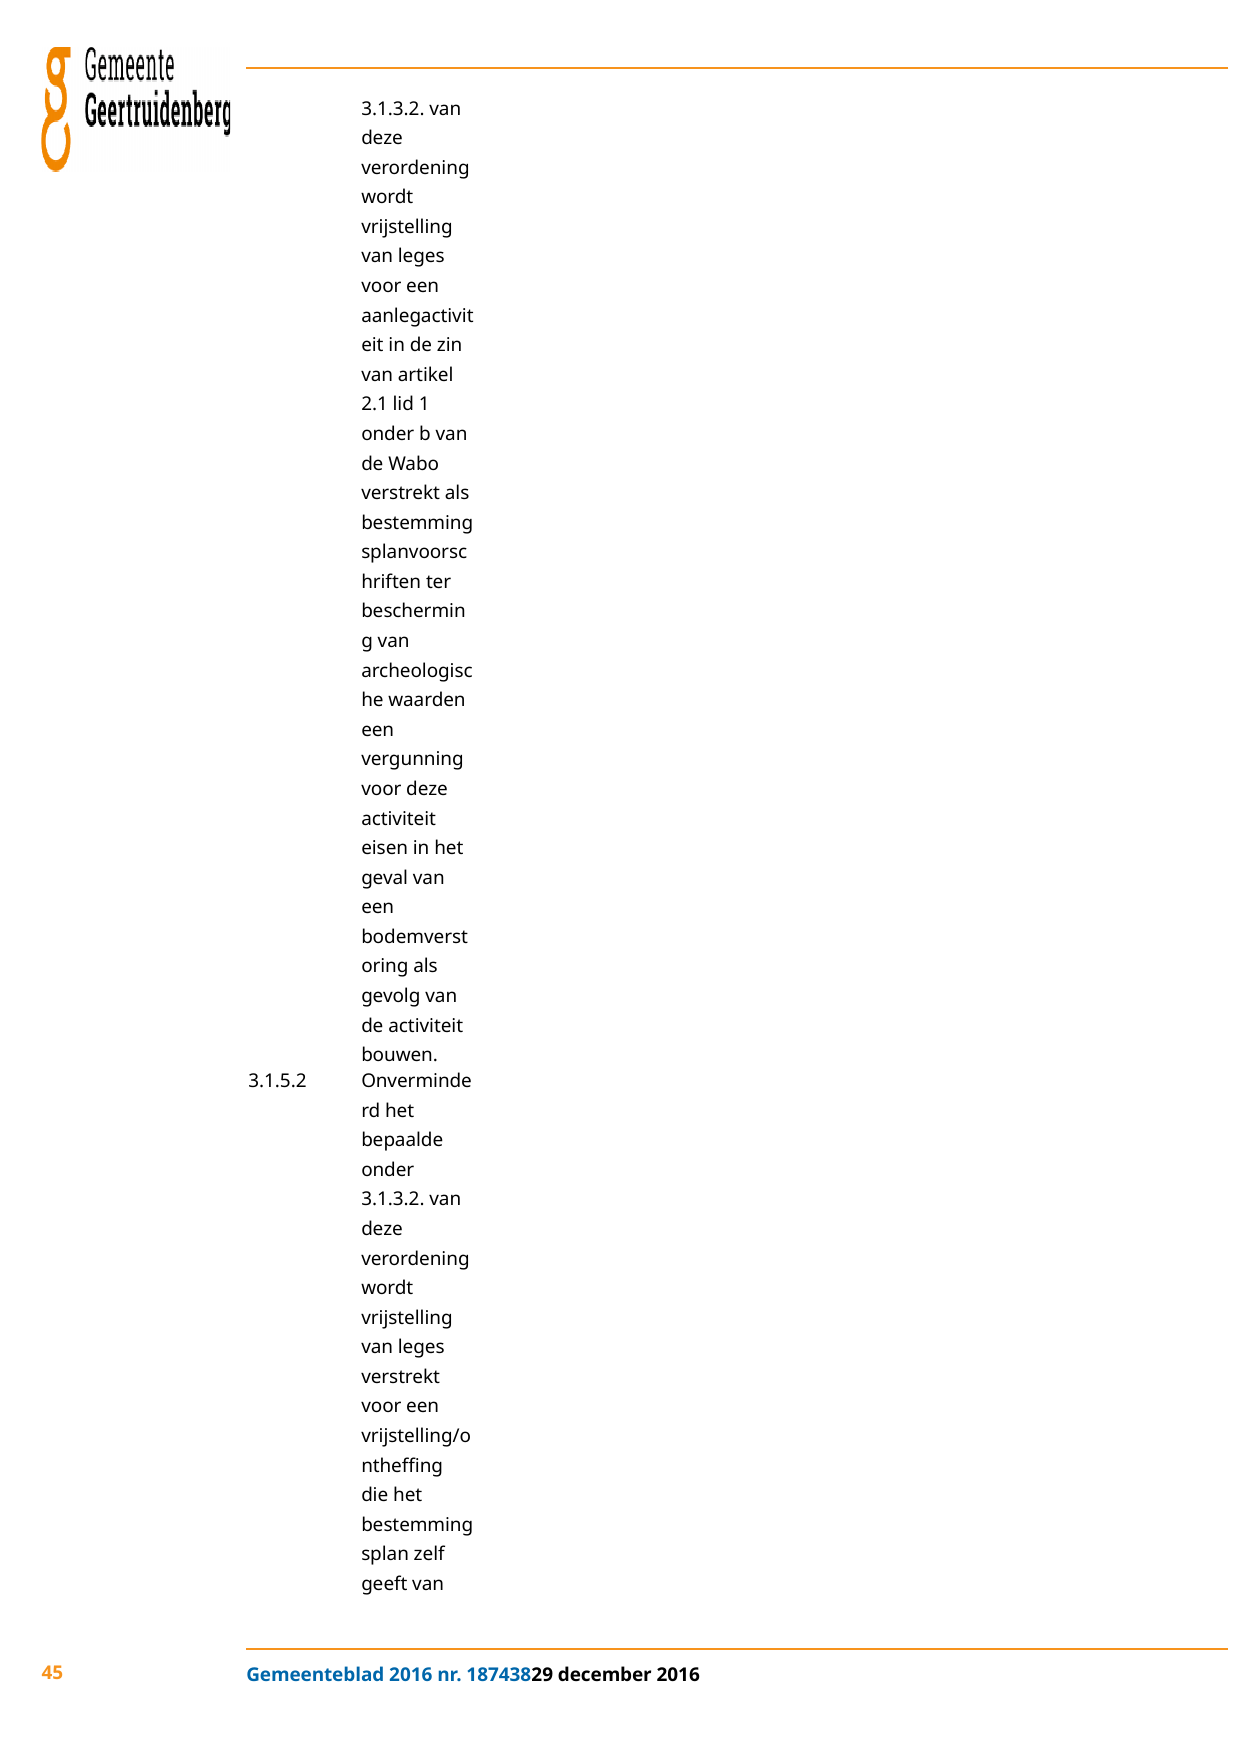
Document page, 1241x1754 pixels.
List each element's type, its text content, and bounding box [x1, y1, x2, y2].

table_cell Onverminderd het bepaalde onder 3.1.3.2. van deze verordening wordt vrijstelling van leges verstrekt voor een vrijstelling/ontheffing die het bestemmingsplan zelf geeft van [361, 1067, 474, 1596]
table_cell 3.1.3.2. van deze verordening wordt vrijstelling van leges voor een aanlegactiviteit in de zin van artikel 2.1 lid 1 onder b van de Wabo verstrekt als bestemmingsplanvoorschriften ter bescherming van archeologische waarden een vergunning voor deze activiteit eisen in het geval van een bodemverstoring als gevolg van de activiteit bouwen. [361, 95, 474, 1067]
table_cell [587, 95, 700, 1067]
table_cell [474, 95, 587, 1067]
table_cell [248, 95, 361, 1067]
picture [41, 47, 231, 172]
table_cell [587, 1067, 700, 1596]
table_cell [474, 1067, 587, 1596]
table_cell 3.1.5.2 [248, 1067, 361, 1596]
